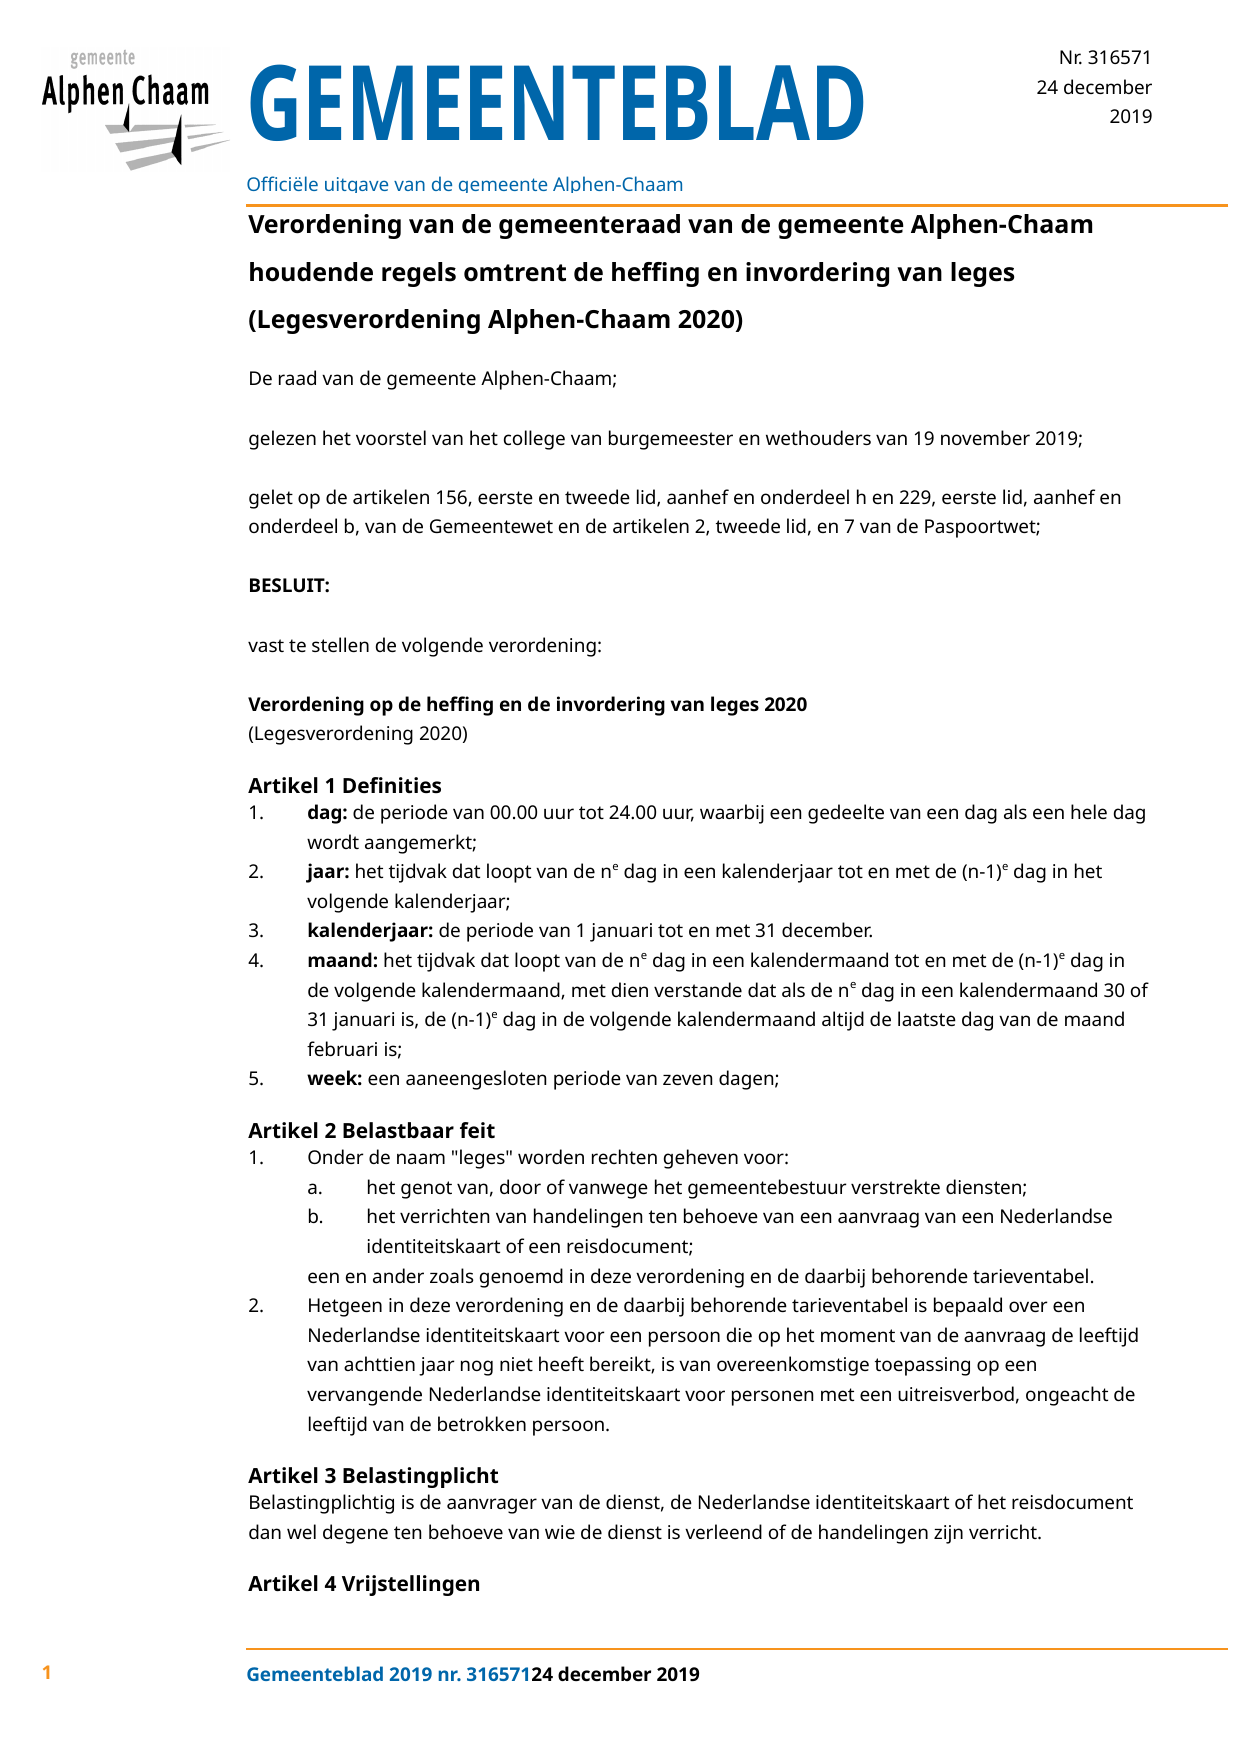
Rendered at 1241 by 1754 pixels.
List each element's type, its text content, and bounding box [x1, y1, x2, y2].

list een en ander zoals genoemd in deze verordening en de daarbij behorende tarieventabel. [248, 1263, 1152, 1288]
text Artikel 1 Definities [248, 771, 1152, 799]
text De raad van de gemeente Alphen-Chaam; [248, 366, 1152, 391]
list het verrichten van handelingen ten behoeve van een aanvraag van een Nederlandse identiteitskaart of een reisdocument; [307, 1204, 1152, 1259]
text Verordening van de gemeenteraad van de gemeente Alphen-Chaam houdende regels omtrent de heffing en invordering van leges (Legesverordening Alphen-Chaam 2020) [248, 207, 1152, 336]
text Belastingplichtig is de aanvrager van de dienst, de Nederlandse identiteitskaart of het reisdocument dan wel degene ten behoeve van wie de dienst is verleend of de handelingen zijn verricht. [248, 1489, 1152, 1545]
list maand: het tijdvak dat loopt van de ne dag in een kalendermaand tot en met de (n-1)e dag in de volgende kalendermaand, met dien verstande dat als de ne dag in een kalendermaand 30 of 31 januari is, de (n-1)e dag in de volgende kalendermaand altijd de laatste dag van de maand februari is; [248, 947, 1152, 1062]
list het genot van, door of vanwege het gemeentebestuur verstrekte diensten; [307, 1174, 1152, 1200]
text gelet op de artikelen 156, eerste en tweede lid, aanhef en onderdeel h en 229, eerste lid, aanhef en onderdeel b, van de Gemeentewet en de artikelen 2, tweede lid, en 7 van de Paspoortwet; [248, 484, 1152, 539]
text vast te stellen de volgende verordening: [248, 632, 1152, 657]
text Artikel 3 Belastingplicht [248, 1461, 1152, 1489]
text BESLUIT: [248, 573, 1152, 598]
list dag: de periode van 00.00 uur tot 24.00 uur, waarbij een gedeelte van een dag als een hele dag wordt aangemerkt; [248, 799, 1152, 855]
text Artikel 4 Vrijstellingen [248, 1569, 1152, 1598]
text gelezen het voorstel van het college van burgemeester en wethouders van 19 november 2019; [248, 425, 1152, 450]
list kalenderjaar: de periode van 1 januari tot en met 31 december. [248, 918, 1152, 943]
text (Legesverordening 2020) [248, 721, 1152, 746]
text Verordening op de heffing en de invordering van leges 2020 [248, 691, 1152, 717]
list week: een aaneengesloten periode van zeven dagen; [248, 1066, 1152, 1091]
list Hetgeen in deze verordening en de daarbij behorende tarieventabel is bepaald over een Nederlandse identiteitskaart voor een persoon die op het moment van de aanvraag de leeftijd van achttien jaar nog niet heeft bereikt, is van overeenkomstige toepassing op een vervangende Nederlandse identiteitskaart voor personen met een uitreisverbod, ongeacht de leeftijd van de betrokken persoon. [248, 1292, 1152, 1436]
text Artikel 2 Belastbaar feit [248, 1116, 1152, 1144]
list jaar: het tijdvak dat loopt van de ne dag in een kalenderjaar tot en met de (n-1)e dag in het volgende kalenderjaar; [248, 858, 1152, 914]
picture [41, 47, 231, 172]
list Onder de naam "leges" worden rechten geheven voor: [248, 1144, 1152, 1170]
